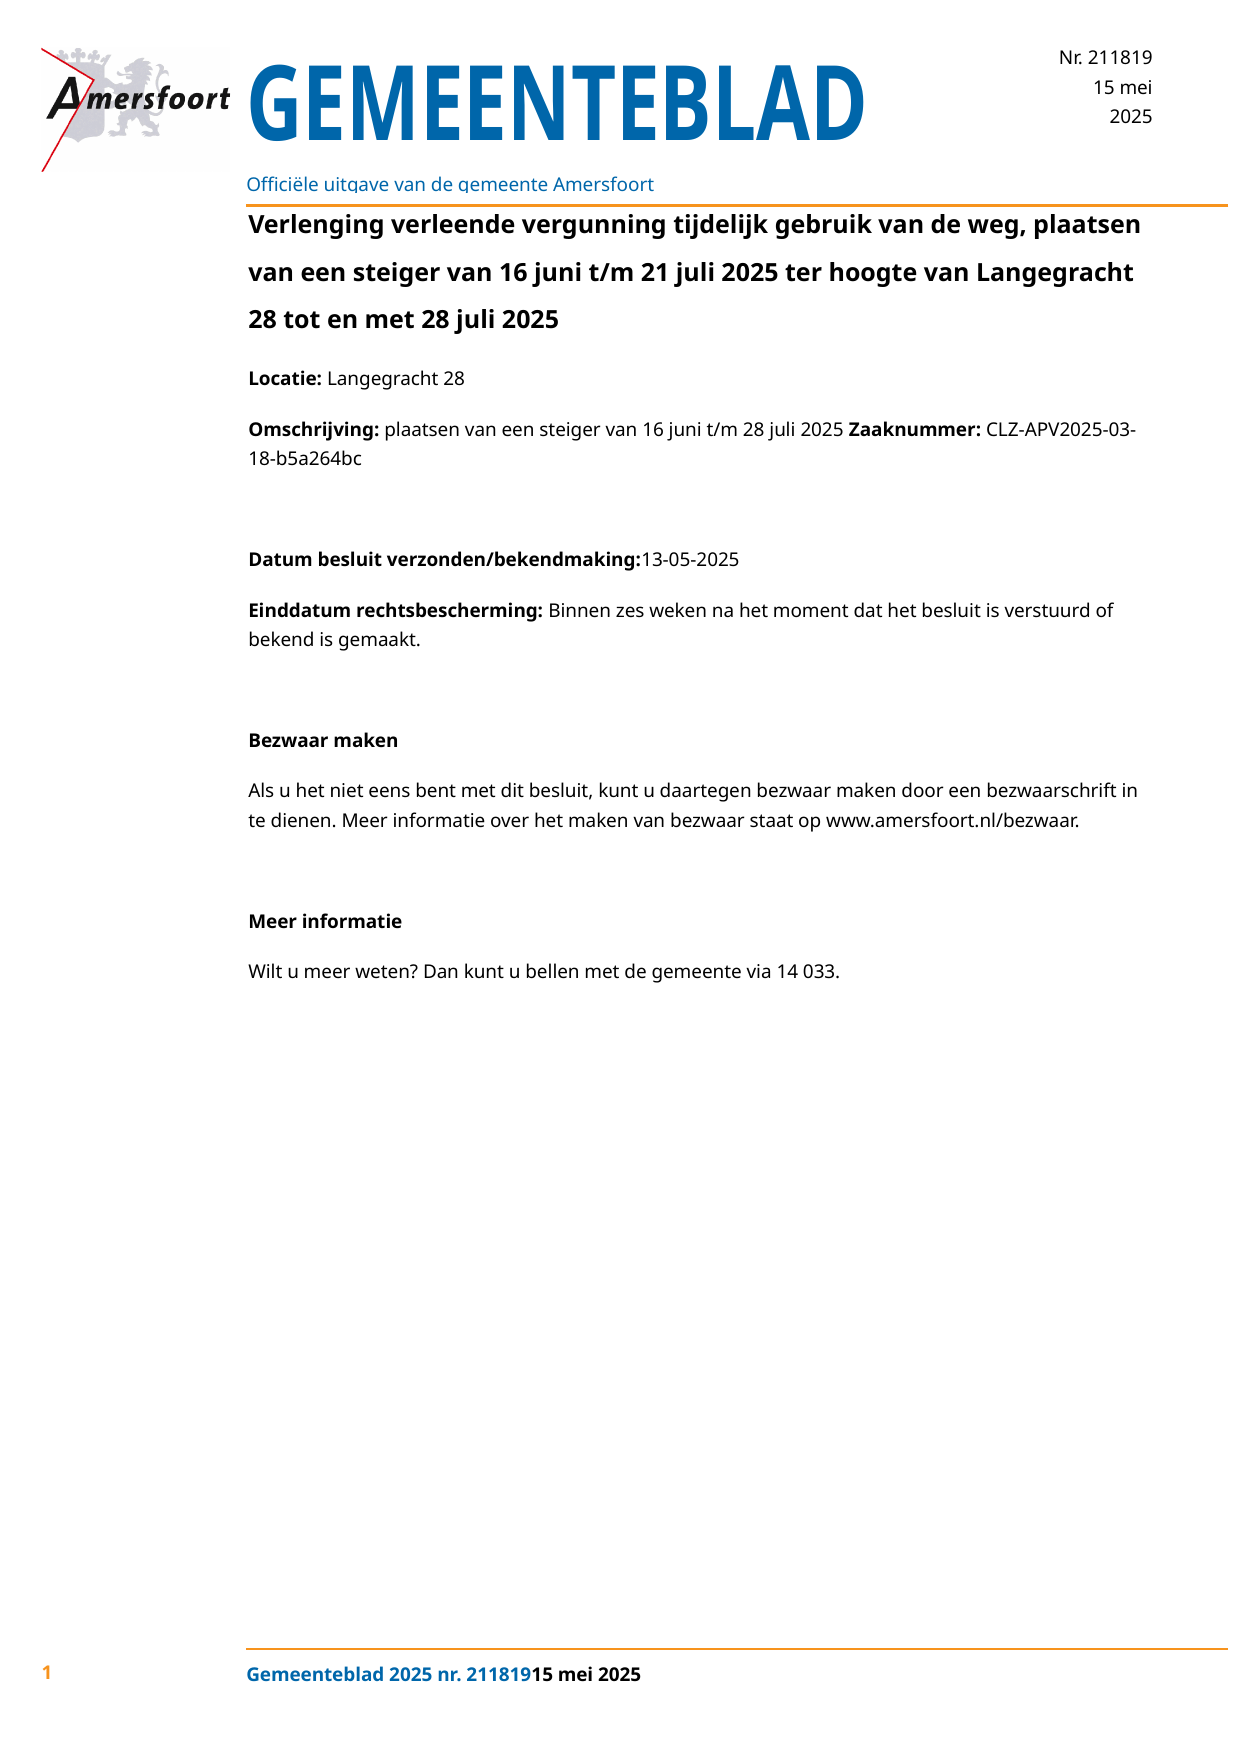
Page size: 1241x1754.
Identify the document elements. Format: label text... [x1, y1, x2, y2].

text Meer informatie [248, 908, 1152, 934]
text Wilt u meer weten? Dan kunt u bellen met de gemeente via 14 033. [248, 958, 1152, 984]
text Als u het niet eens bent met dit besluit, kunt u daartegen bezwaar maken door een bezwaarschrift in te dienen. Meer informatie over het maken van bezwaar staat op www.amersfoort.nl/bezwaar. [248, 778, 1152, 833]
text Einddatum rechtsbescherming: Binnen zes weken na het moment dat het besluit is verstuurd of bekend is gemaakt. [248, 597, 1152, 652]
text Datum besluit verzonden/bekendmaking:13-05-2025 [248, 546, 1152, 572]
text Locatie: Langegracht 28 [248, 366, 1152, 391]
text Omschrijving: plaatsen van een steiger van 16 juni t/m 28 juli 2025 Zaaknummer: CLZ-APV2025-03-18-b5a264bc [248, 416, 1152, 471]
text Bezwaar maken [248, 727, 1152, 753]
text Verlenging verleende vergunning tijdelijk gebruik van de weg, plaatsen van een steiger van 16 juni t/m 21 juli 2025 ter hoogte van Langegracht 28 tot en met 28 juli 2025 [248, 207, 1152, 336]
picture [41, 47, 231, 172]
